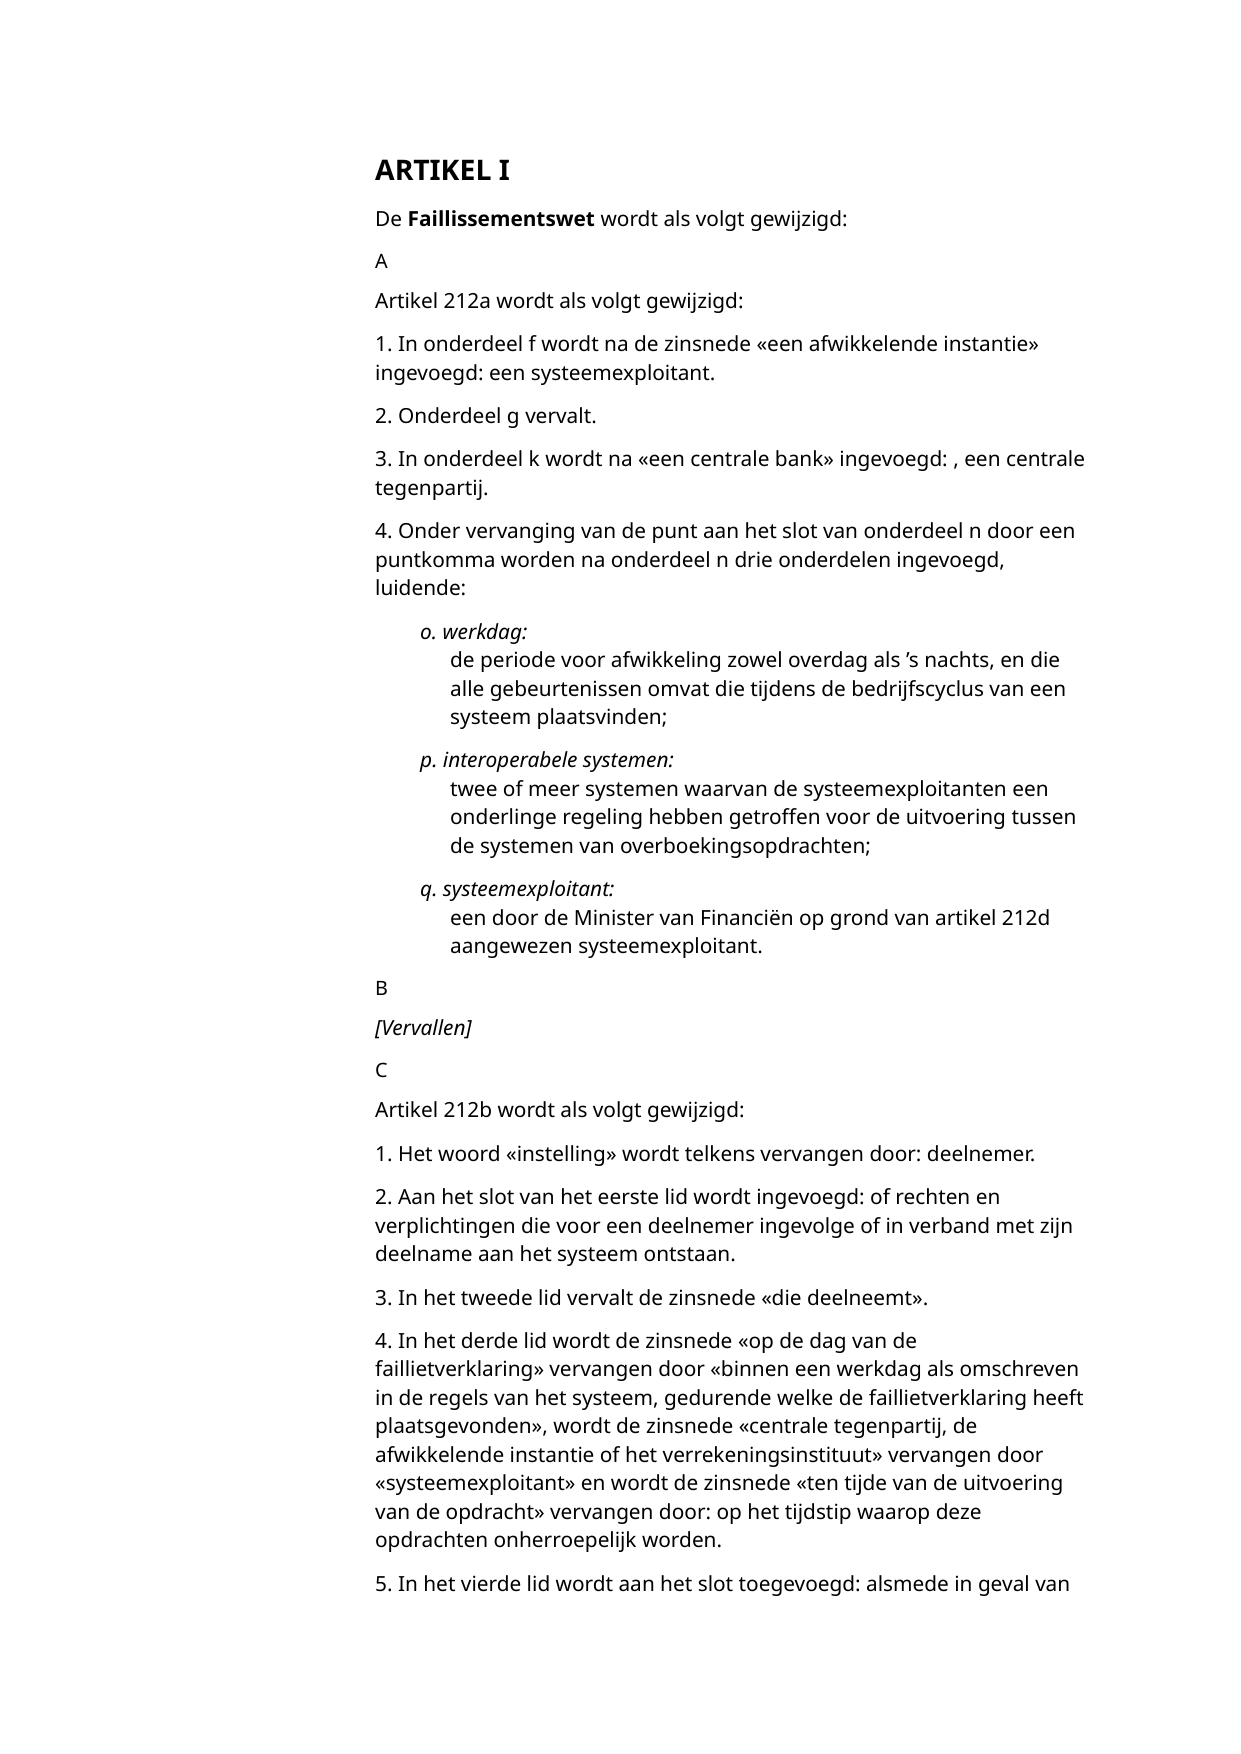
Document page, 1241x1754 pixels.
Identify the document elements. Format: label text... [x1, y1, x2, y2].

text A [375, 247, 1090, 274]
text een door de Minister van Financiën op grond van artikel 212d aangewezen systeemexploitant. [450, 903, 1090, 959]
text 3. In onderdeel k wordt na «een centrale bank» ingevoegd: , een centrale tegenpartij. [375, 444, 1090, 501]
text 4. Onder vervanging van de punt aan het slot van onderdeel n door een puntkomma worden na onderdeel n drie onderdelen ingevoegd, luidende: [375, 516, 1090, 602]
text 3. In het tweede lid vervalt de zinsnede «die deelneemt». [375, 1283, 1090, 1311]
text o. werkdag: [420, 617, 1090, 645]
text Artikel 212a wordt als volgt gewijzigd: [375, 286, 1090, 314]
text C [375, 1057, 1090, 1084]
text 4. In het derde lid wordt de zinsnede «op de dag van de faillietverklaring» vervangen door «binnen een werkdag als omschreven in de regels van het systeem, gedurende welke de faillietverklaring heeft plaatsgevonden», wordt de zinsnede «centrale tegenpartij, de afwikkelende instantie of het verrekeningsinstituut» vervangen door «systeemexploitant» en wordt de zinsnede «ten tijde van de uitvoering van de opdracht» vervangen door: op het tijdstip waarop deze opdrachten onherroepelijk worden. [375, 1326, 1090, 1554]
text twee of meer systemen waarvan de systeemexploitanten een onderlinge regeling hebben getroffen voor de uitvoering tussen de systemen van overboekingsopdrachten; [450, 774, 1090, 859]
text [Vervallen] [375, 1013, 1090, 1042]
text De Faillissementswet wordt als volgt gewijzigd: [375, 204, 1090, 232]
text 1. In onderdeel f wordt na de zinsnede «een afwikkelende instantie» ingevoegd: een systeemexploitant. [375, 329, 1090, 386]
subtitle ARTIKEL I [375, 150, 1090, 189]
text de periode voor afwikkeling zowel overdag als ’s nachts, en die alle gebeurtenissen omvat die tijdens de bedrijfscyclus van een systeem plaatsvinden; [450, 645, 1090, 731]
text 2. Onderdeel g vervalt. [375, 401, 1090, 429]
text 5. In het vierde lid wordt aan het slot toegevoegd: alsmede in geval van [375, 1569, 1090, 1597]
text B [375, 974, 1090, 1002]
text 2. Aan het slot van het eerste lid wordt ingevoegd: of rechten en verplichtingen die voor een deelnemer ingevolge of in verband met zijn deelname aan het systeem ontstaan. [375, 1182, 1090, 1268]
text q. systeemexploitant: [420, 874, 1090, 903]
text p. interoperabele systemen: [420, 746, 1090, 774]
text 1. Het woord «instelling» wordt telkens vervangen door: deelnemer. [375, 1139, 1090, 1167]
text Artikel 212b wordt als volgt gewijzigd: [375, 1096, 1090, 1124]
